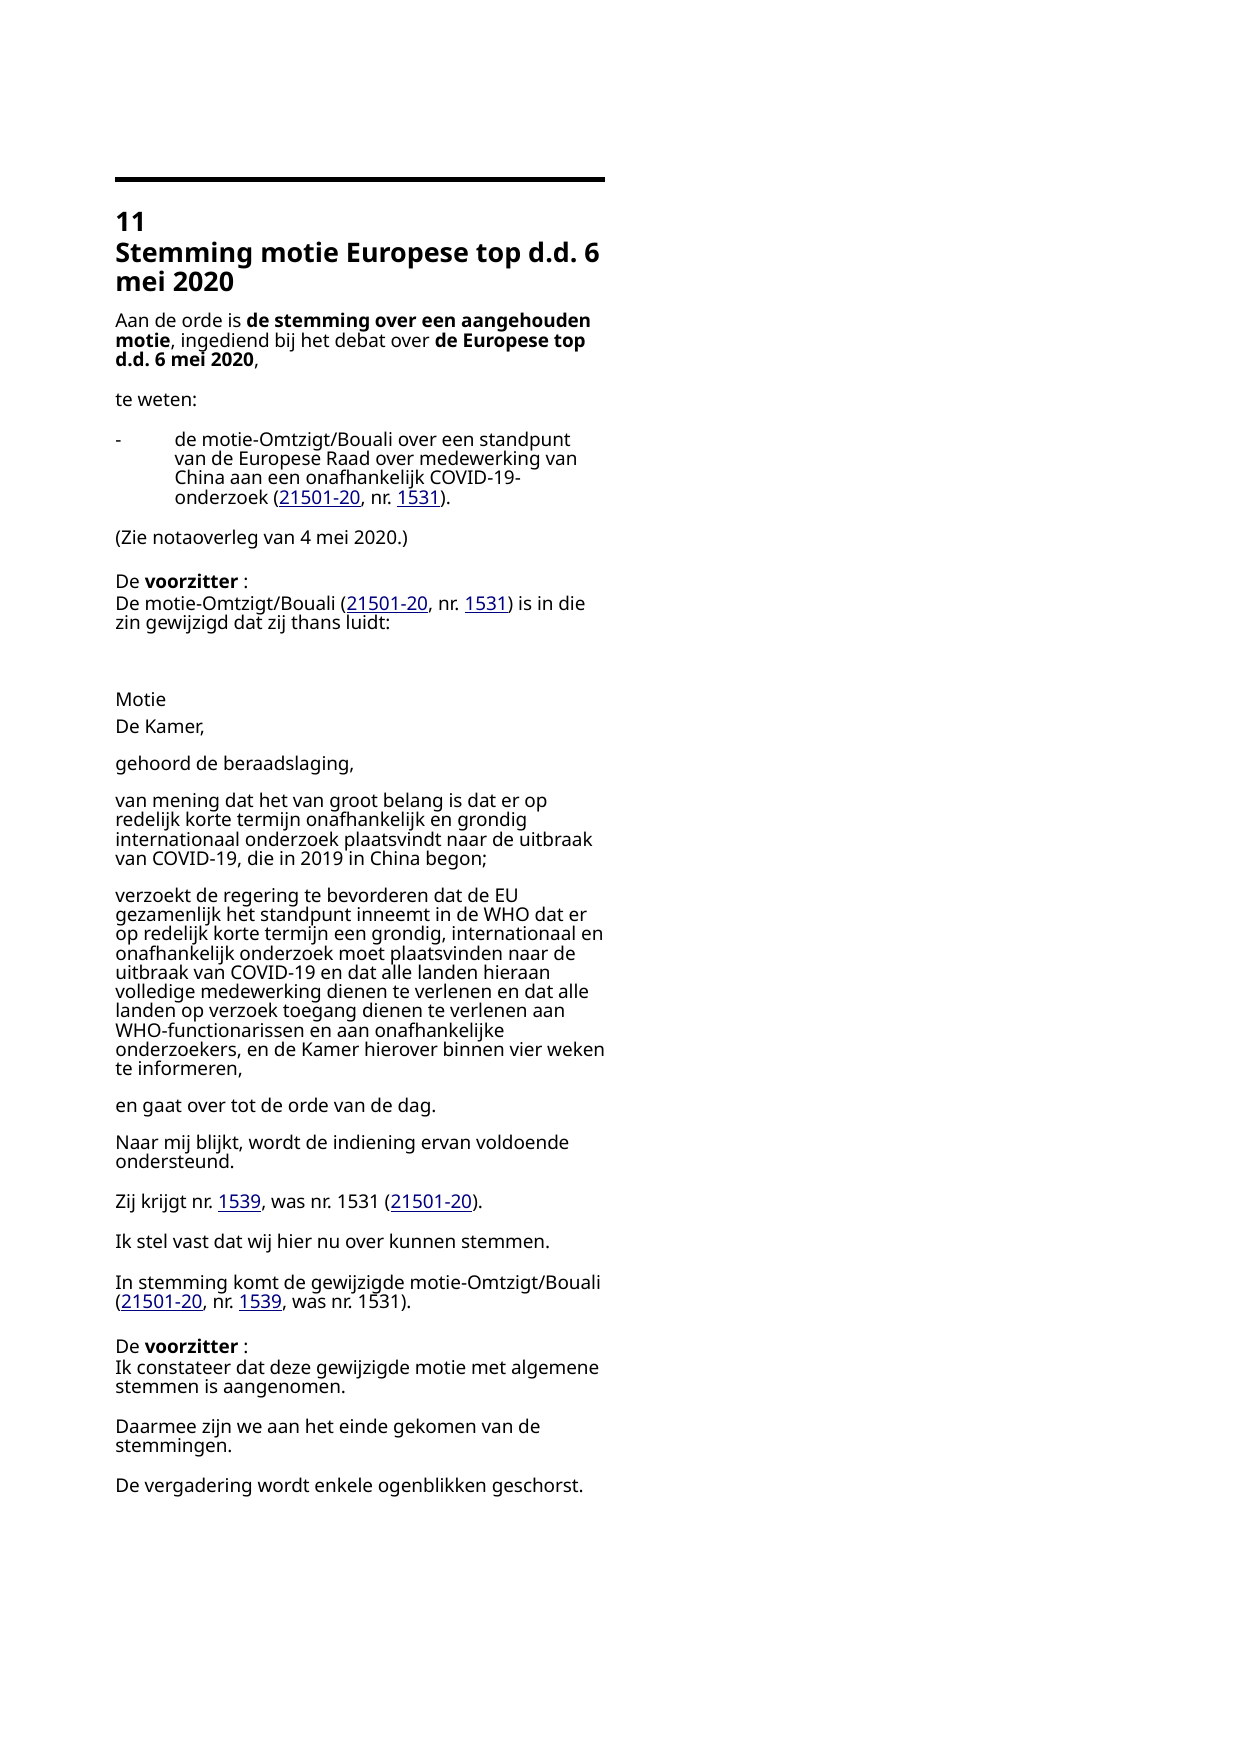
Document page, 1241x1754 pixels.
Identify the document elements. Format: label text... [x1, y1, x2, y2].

text De motie-Omtzigt/Bouali (21501-20, nr. 1531) is in die zin gewijzigd dat zij thans luidt: [115, 594, 605, 633]
text van mening dat het van groot belang is dat er op redelijk korte termijn onafhankelijk en grondig internationaal onderzoek plaatsvindt naar de uitbraak van COVID-19, die in 2019 in China begon; [115, 792, 605, 869]
text De voorzitter : [115, 1333, 605, 1359]
text Ik stel vast dat wij hier nu over kunnen stemmen. [115, 1233, 605, 1253]
text Naar mij blijkt, wordt de indiening ervan voldoende ondersteund. [115, 1134, 605, 1173]
text Ik constateer dat deze gewijzigde motie met algemene stemmen is aangenomen. [115, 1359, 605, 1397]
text De voorzitter : [115, 569, 605, 594]
text verzoekt de regering te bevorderen dat de EU gezamenlijk het standpunt inneemt in de WHO dat er op redelijk korte termijn een grondig, internationaal en onafhankelijk onderzoek moet plaatsvinden naar de uitbraak van COVID-19 en dat alle landen hieraan volledige medewerking dienen te verlenen en dat alle landen op verzoek toegang dienen te verlenen aan WHO-functionarissen en aan onafhankelijke onderzoekers, en de Kamer hierover binnen vier weken te informeren, [115, 887, 605, 1079]
text (Zie notaoverleg van 4 mei 2020.) [115, 529, 605, 548]
text 11 [115, 203, 605, 239]
list de motie-Omtzigt/Bouali over een standpunt van de Europese Raad over medewerking van China aan een onafhankelijk COVID-19-onderzoek (21501-20, nr. 1531). [115, 431, 605, 508]
text te weten: [115, 391, 605, 410]
text De Kamer, [115, 718, 605, 737]
text gehoord de beraadslaging, [115, 755, 605, 774]
text Daarmee zijn we aan het einde gekomen van de stemmingen. [115, 1418, 605, 1457]
text Zij krijgt nr. 1539, was nr. 1531 (21501-20). [115, 1193, 605, 1213]
text In stemming komt de gewijzigde motie-Omtzigt/Bouali (21501-20, nr. 1539, was nr. 1531). [115, 1274, 605, 1312]
text Aan de orde is de stemming over een aangehouden motie, ingediend bij het debat over de Europese top d.d. 6 mei 2020, [115, 312, 605, 370]
text Motie [115, 686, 605, 712]
text De vergadering wordt enkele ogenblikken geschorst. [115, 1477, 605, 1497]
text Stemming motie Europese top d.d. 6 mei 2020 [115, 239, 605, 312]
text en gaat over tot de orde van de dag. [115, 1097, 605, 1117]
